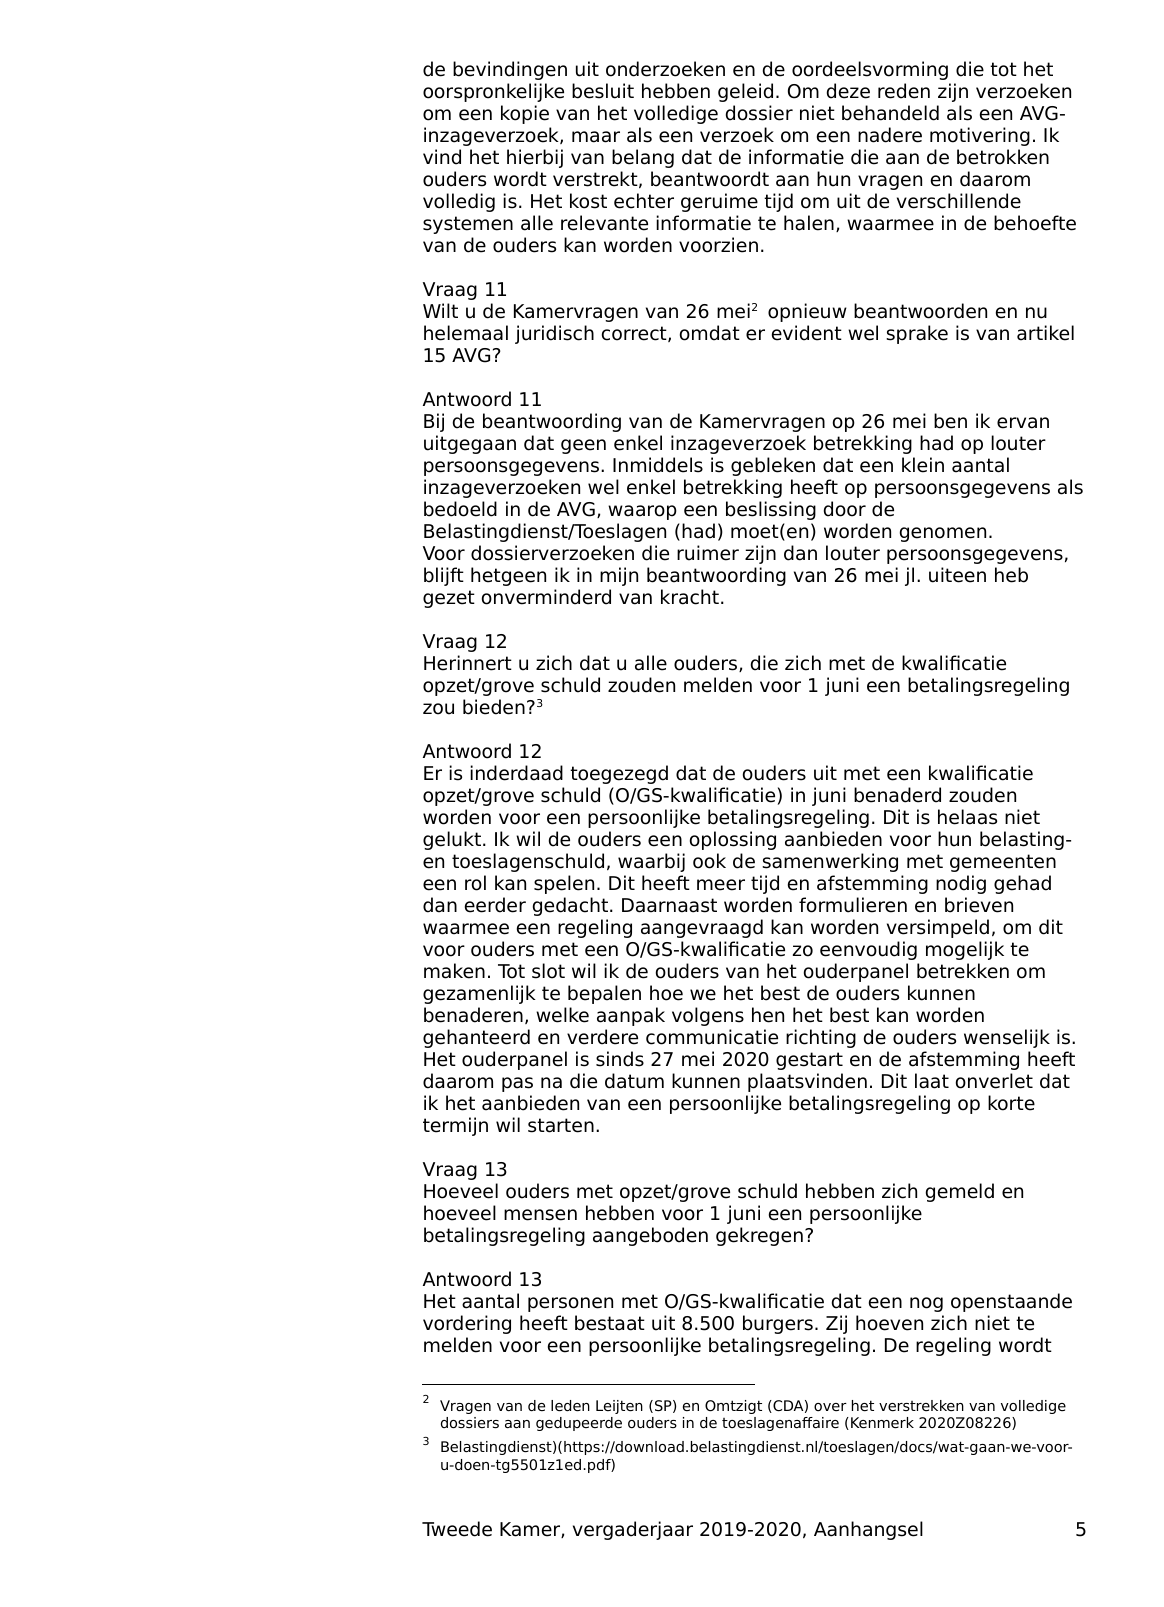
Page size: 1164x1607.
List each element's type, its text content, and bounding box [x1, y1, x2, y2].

text Hoeveel ouders met opzet/grove schuld hebben zich gemeld en hoeveel mensen hebben voor 1 juni een persoonlijke betalingsregeling aangeboden gekregen? [422, 1181, 1087, 1247]
text Vraag 12 [422, 631, 1087, 653]
text Vragen van de leden Leijten (SP) en Omtzigt (CDA) over het verstrekken van volledige dossiers aan gedupeerde ouders in de toeslagenaffaire (Kenmerk 2020Z08226) [422, 1393, 1087, 1432]
text Antwoord 13 [422, 1269, 1087, 1291]
text Herinnert u zich dat u alle ouders, die zich met de kwalificatie opzet/grove schuld zouden melden voor 1 juni een betalingsregeling zou bieden? [422, 653, 1087, 719]
text Wilt u de Kamervragen van 26 mei opnieuw beantwoorden en nu helemaal juridisch correct, omdat er evident wel sprake is van artikel 15 AVG? [422, 301, 1087, 367]
text Bij de beantwoording van de Kamervragen op 26 mei ben ik ervan uitgegaan dat geen enkel inzageverzoek betrekking had op louter persoonsgegevens. Inmiddels is gebleken dat een klein aantal inzageverzoeken wel enkel betrekking heeft op persoonsgegevens als bedoeld in de AVG, waarop een beslissing door de Belastingdienst/Toeslagen (had) moet(en) worden genomen. [422, 411, 1087, 543]
text de bevindingen uit onderzoeken en de oordeelsvorming die tot het oorspronkelijke besluit hebben geleid. Om deze reden zijn verzoeken om een kopie van het volledige dossier niet behandeld als een AVG-inzageverzoek, maar als een verzoek om een nadere motivering. Ik vind het hierbij van belang dat de informatie die aan de betrokken ouders wordt verstrekt, beantwoordt aan hun vragen en daarom volledig is. Het kost echter geruime tijd om uit de verschillende systemen alle relevante informatie te halen, waarmee in de behoefte van de ouders kan worden voorzien. [422, 59, 1087, 257]
text Voor dossierverzoeken die ruimer zijn dan louter persoonsgegevens, blijft hetgeen ik in mijn beantwoording van 26 mei jl. uiteen heb gezet onverminderd van kracht. [422, 543, 1087, 609]
text Antwoord 12 [422, 741, 1087, 763]
text Antwoord 11 [422, 389, 1087, 411]
text Vraag 11 [422, 279, 1087, 301]
text Belastingdienst)(https://download.belastingdienst.nl/toeslagen/docs/wat-gaan-we-voor-u-doen-tg5501z1ed.pdf) [422, 1435, 1087, 1474]
text Vraag 13 [422, 1159, 1087, 1181]
text Er is inderdaad toegezegd dat de ouders uit met een kwalificatie opzet/grove schuld (O/GS-kwalificatie) in juni benaderd zouden worden voor een persoonlijke betalingsregeling. Dit is helaas niet gelukt. Ik wil de ouders een oplossing aanbieden voor hun belasting- en toeslagenschuld, waarbij ook de samenwerking met gemeenten een rol kan spelen. Dit heeft meer tijd en afstemming nodig gehad dan eerder gedacht. Daarnaast worden formulieren en brieven waarmee een regeling aangevraagd kan worden versimpeld, om dit voor ouders met een O/GS-kwalificatie zo eenvoudig mogelijk te maken. Tot slot wil ik de ouders van het ouderpanel betrekken om gezamenlijk te bepalen hoe we het best de ouders kunnen benaderen, welke aanpak volgens hen het best kan worden gehanteerd en verdere communicatie richting de ouders wenselijk is. Het ouderpanel is sinds 27 mei 2020 gestart en de afstemming heeft daarom pas na die datum kunnen plaatsvinden. Dit laat onverlet dat ik het aanbieden van een persoonlijke betalingsregeling op korte termijn wil starten. [422, 763, 1087, 1137]
text Het aantal personen met O/GS-kwalificatie dat een nog openstaande vordering heeft bestaat uit 8.500 burgers. Zij hoeven zich niet te melden voor een persoonlijke betalingsregeling. De regeling wordt [422, 1291, 1087, 1357]
